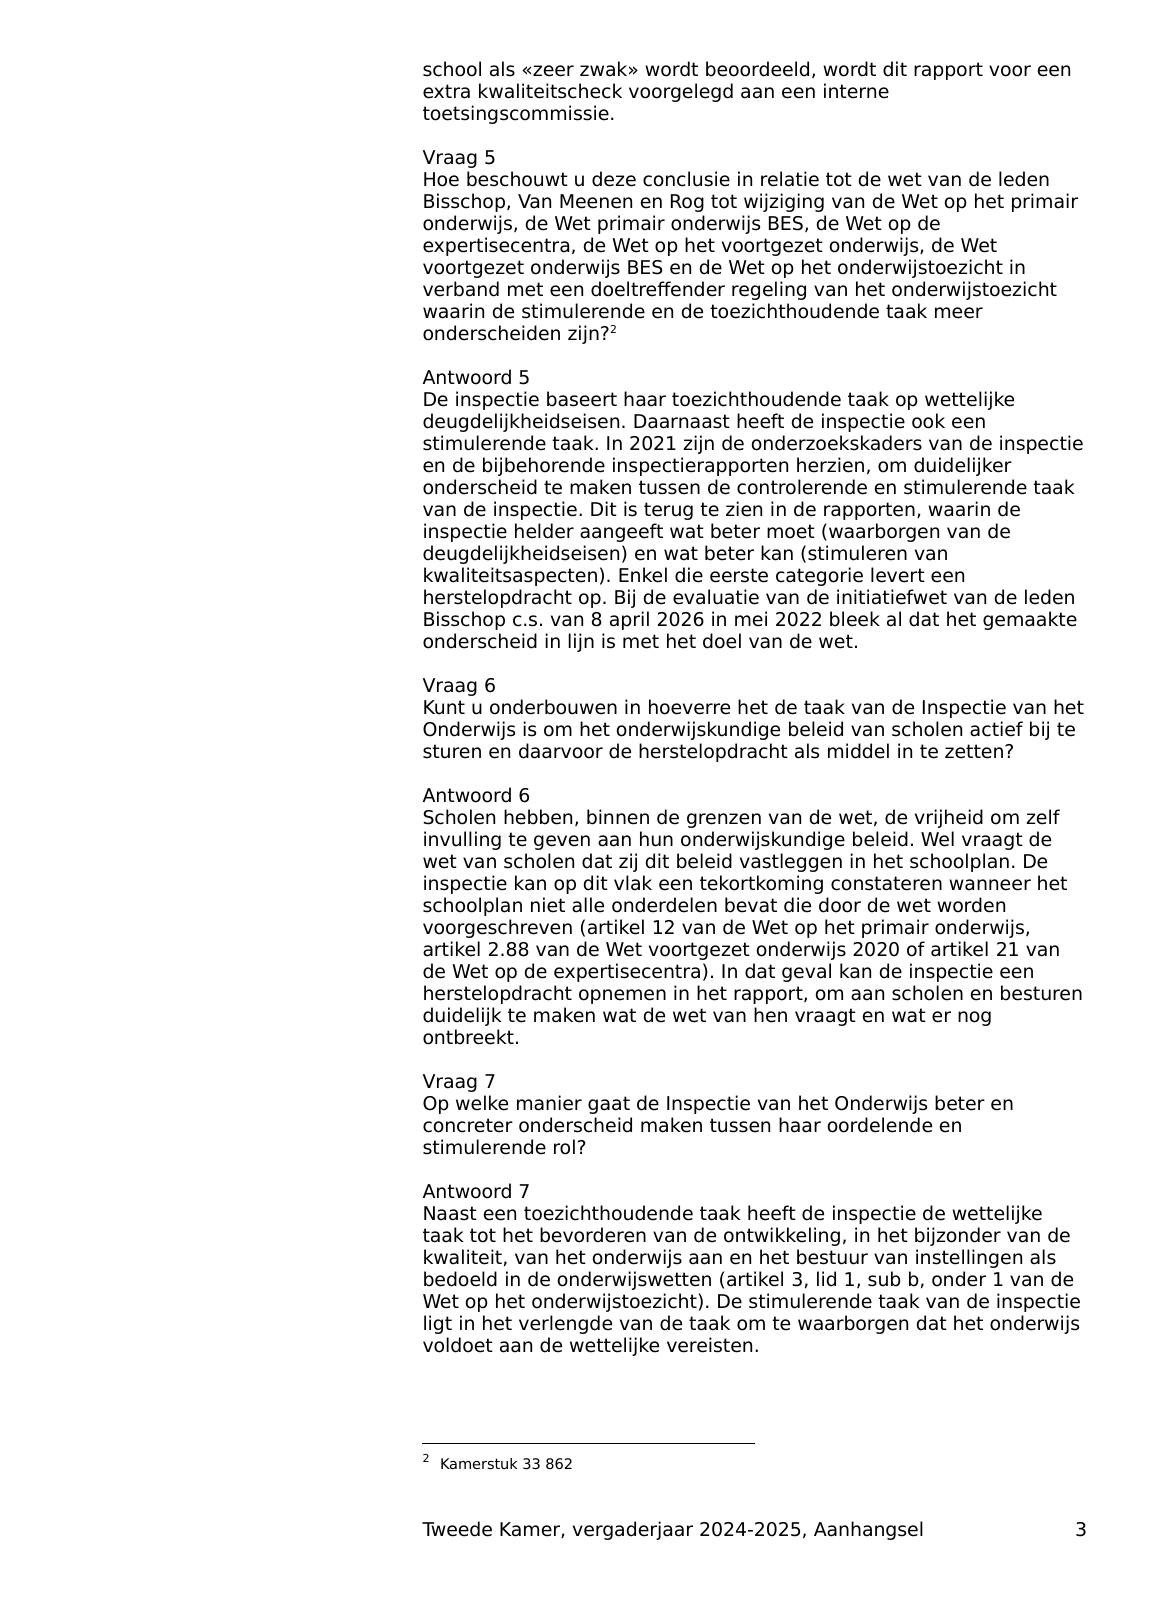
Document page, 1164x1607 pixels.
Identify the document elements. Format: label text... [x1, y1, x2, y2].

text Antwoord 7 [422, 1181, 1087, 1203]
text Kamerstuk 33 862 [422, 1452, 1087, 1474]
text Kunt u onderbouwen in hoeverre het de taak van de Inspectie van het Onderwijs is om het onderwijskundige beleid van scholen actief bij te sturen en daarvoor de herstelopdracht als middel in te zetten? [422, 697, 1087, 763]
text Scholen hebben, binnen de grenzen van de wet, de vrijheid om zelf invulling te geven aan hun onderwijskundige beleid. Wel vraagt de wet van scholen dat zij dit beleid vastleggen in het schoolplan. De inspectie kan op dit vlak een tekortkoming constateren wanneer het schoolplan niet alle onderdelen bevat die door de wet worden voorgeschreven (artikel 12 van de Wet op het primair onderwijs, artikel 2.88 van de Wet voortgezet onderwijs 2020 of artikel 21 van de Wet op de expertisecentra). In dat geval kan de inspectie een herstelopdracht opnemen in het rapport, om aan scholen en besturen duidelijk te maken wat de wet van hen vraagt en wat er nog ontbreekt. [422, 807, 1087, 1049]
text Vraag 5 [422, 147, 1087, 169]
text Naast een toezichthoudende taak heeft de inspectie de wettelijke taak tot het bevorderen van de ontwikkeling, in het bijzonder van de kwaliteit, van het onderwijs aan en het bestuur van instellingen als bedoeld in de onderwijswetten (artikel 3, lid 1, sub b, onder 1 van de Wet op het onderwijstoezicht). De stimulerende taak van de inspectie ligt in het verlengde van de taak om te waarborgen dat het onderwijs voldoet aan de wettelijke vereisten. [422, 1203, 1087, 1357]
text Antwoord 6 [422, 785, 1087, 807]
text Hoe beschouwt u deze conclusie in relatie tot de wet van de leden Bisschop, Van Meenen en Rog tot wijziging van de Wet op het primair onderwijs, de Wet primair onderwijs BES, de Wet op de expertisecentra, de Wet op het voortgezet onderwijs, de Wet voortgezet onderwijs BES en de Wet op het onderwijstoezicht in verband met een doeltreffender regeling van het onderwijstoezicht waarin de stimulerende en de toezichthoudende taak meer onderscheiden zijn? [422, 169, 1087, 345]
text De inspectie baseert haar toezichthoudende taak op wettelijke deugdelijkheidseisen. Daarnaast heeft de inspectie ook een stimulerende taak. In 2021 zijn de onderzoekskaders van de inspectie en de bijbehorende inspectierapporten herzien, om duidelijker onderscheid te maken tussen de controlerende en stimulerende taak van de inspectie. Dit is terug te zien in de rapporten, waarin de inspectie helder aangeeft wat beter moet (waarborgen van de deugdelijkheidseisen) en wat beter kan (stimuleren van kwaliteitsaspecten). Enkel die eerste categorie levert een herstelopdracht op. Bij de evaluatie van de initiatiefwet van de leden Bisschop c.s. van 8 april 2026 in mei 2022 bleek al dat het gemaakte onderscheid in lijn is met het doel van de wet. [422, 389, 1087, 653]
text Vraag 7 [422, 1071, 1087, 1093]
text Vraag 6 [422, 675, 1087, 697]
text Antwoord 5 [422, 367, 1087, 389]
text school als «zeer zwak» wordt beoordeeld, wordt dit rapport voor een extra kwaliteitscheck voorgelegd aan een interne toetsingscommissie. [422, 59, 1087, 125]
text Op welke manier gaat de Inspectie van het Onderwijs beter en concreter onderscheid maken tussen haar oordelende en stimulerende rol? [422, 1093, 1087, 1159]
